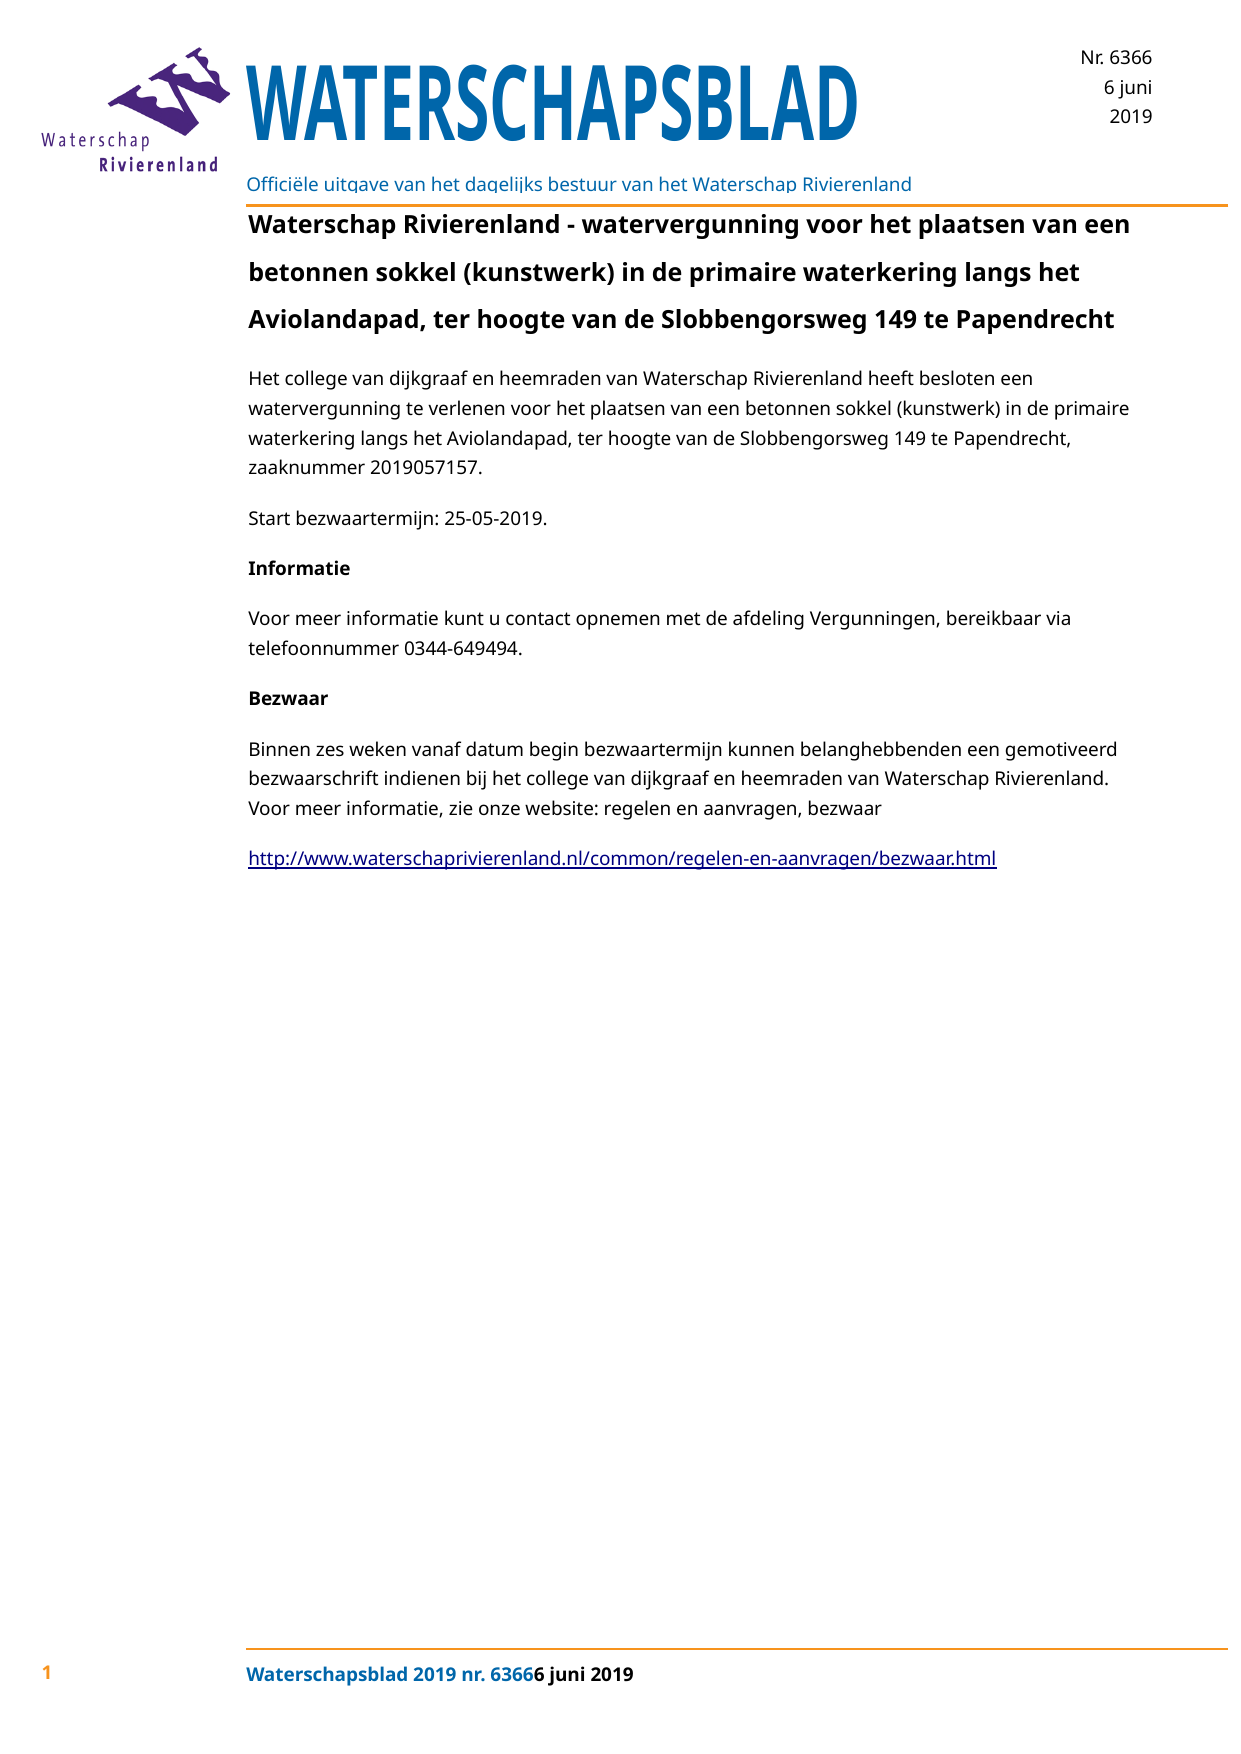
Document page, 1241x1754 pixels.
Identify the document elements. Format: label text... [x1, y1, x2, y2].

text Voor meer informatie kunt u contact opnemen met de afdeling Vergunningen, bereikbaar via telefoonnummer 0344-649494. [248, 606, 1152, 661]
text Bezwaar [248, 686, 1152, 711]
text Binnen zes weken vanaf datum begin bezwaartermijn kunnen belanghebbenden een gemotiveerd bezwaarschrift indienen bij het college van dijkgraaf en heemraden van Waterschap Rivierenland. Voor meer informatie, zie onze website: regelen en aanvragen, bezwaar [248, 736, 1152, 821]
text Informatie [248, 555, 1152, 581]
text http://www.waterschaprivierenland.nl/common/regelen-en-aanvragen/bezwaar.html [248, 846, 1152, 871]
text Waterschap Rivierenland - watervergunning voor het plaatsen van een betonnen sokkel (kunstwerk) in de primaire waterkering langs het Aviolandapad, ter hoogte van de Slobbengorsweg 149 te Papendrecht [248, 207, 1152, 336]
text Start bezwaartermijn: 25-05-2019. [248, 505, 1152, 530]
text Het college van dijkgraaf en heemraden van Waterschap Rivierenland heeft besloten een watervergunning te verlenen voor het plaatsen van een betonnen sokkel (kunstwerk) in de primaire waterkering langs het Aviolandapad, ter hoogte van de Slobbengorsweg 149 te Papendrecht, zaaknummer 2019057157. [248, 366, 1152, 480]
picture [41, 47, 231, 172]
